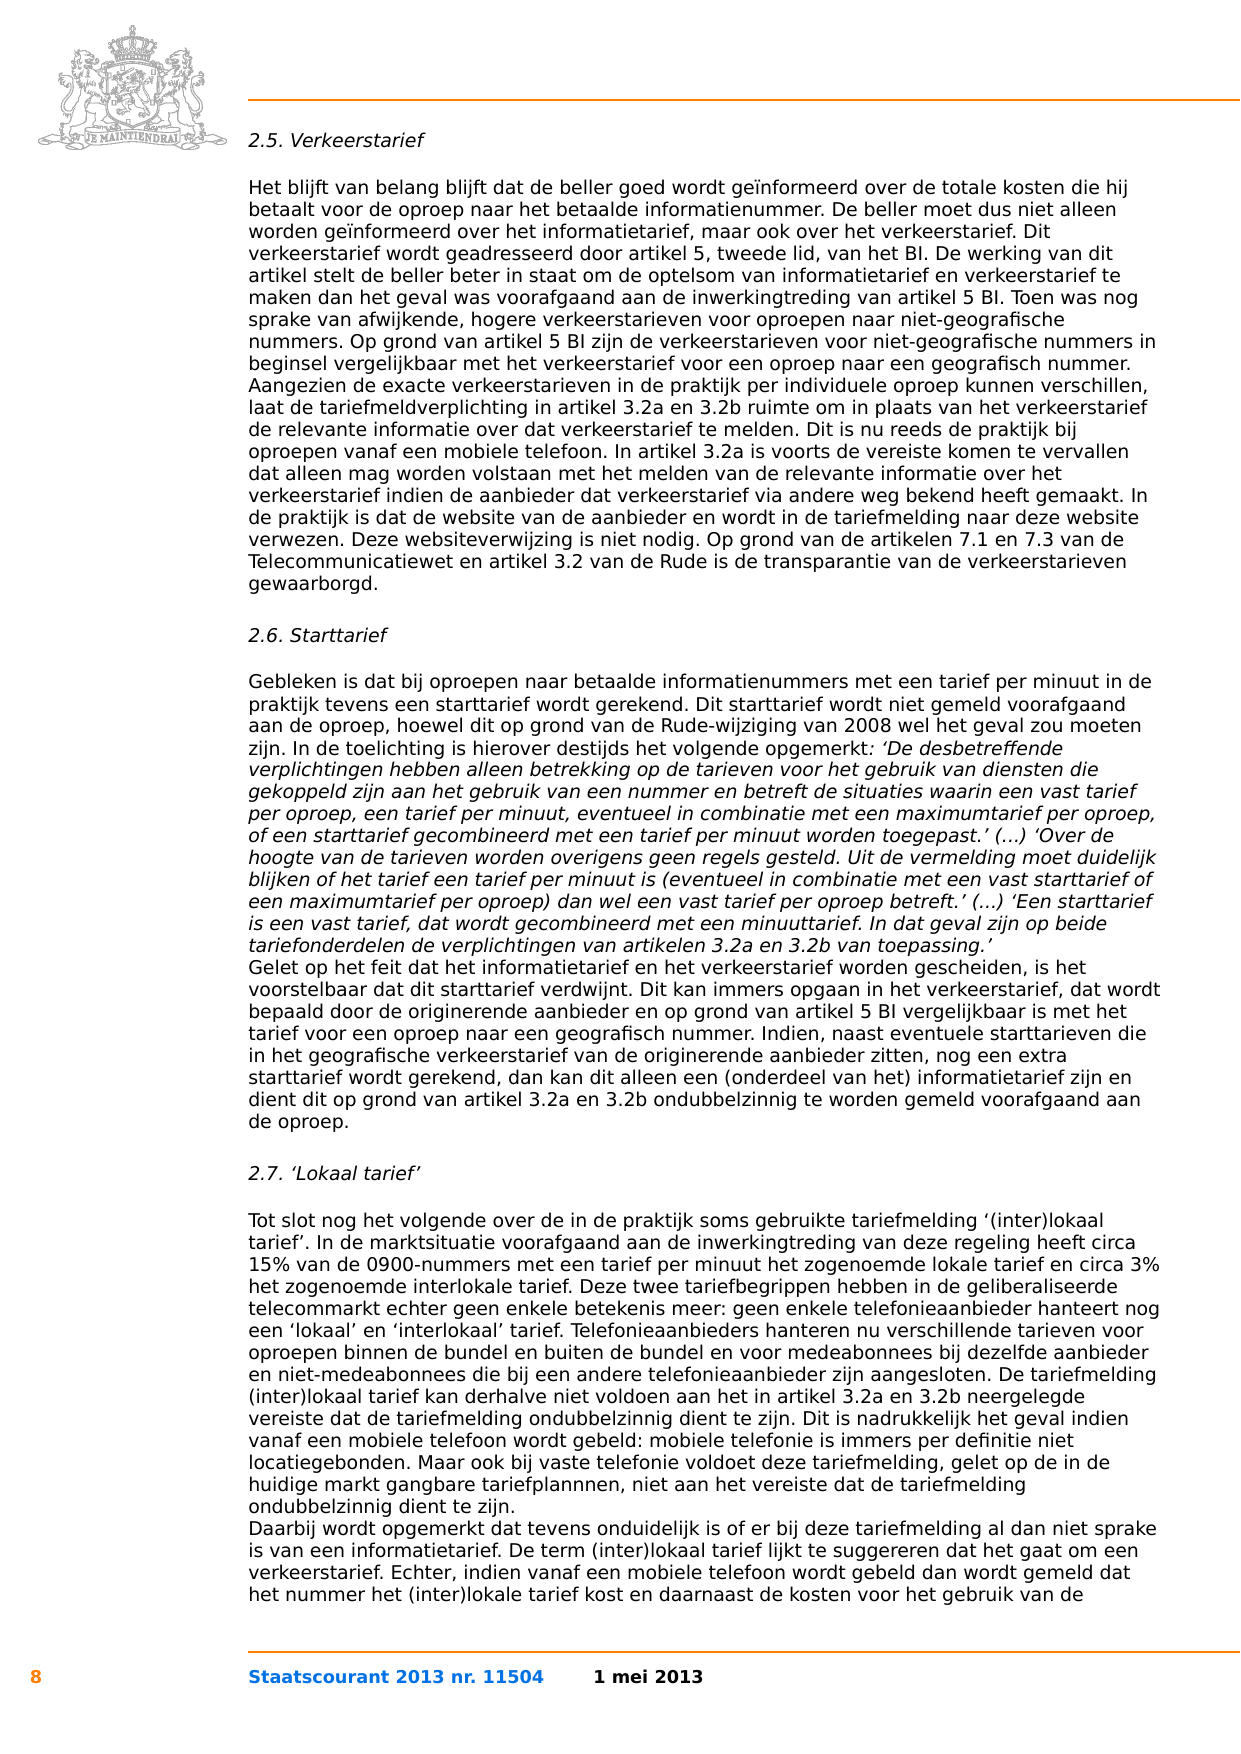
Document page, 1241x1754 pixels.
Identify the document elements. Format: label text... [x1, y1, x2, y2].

text Gelet op het feit dat het informatietarief en het verkeerstarief worden gescheiden, is het voorstelbaar dat dit starttarief verdwijnt. Dit kan immers opgaan in het verkeerstarief, dat wordt bepaald door de originerende aanbieder en op grond van artikel 5 BI vergelijkbaar is met het tarief voor een oproep naar een geografisch nummer. Indien, naast eventuele starttarieven die in het geografische verkeerstarief van de originerende aanbieder zitten, nog een extra starttarief wordt gerekend, dan kan dit alleen een (onderdeel van het) informatietarief zijn en dient dit op grond van artikel 3.2a en 3.2b ondubbelzinnig te worden gemeld voorafgaand aan de oproep. [248, 957, 1163, 1133]
picture [38, 25, 227, 150]
text Tot slot nog het volgende over de in de praktijk soms gebruikte tariefmelding ‘(inter)lokaal tarief’. In de marktsituatie voorafgaand aan de inwerkingtreding van deze regeling heeft circa 15% van de 0900-nummers met een tarief per minuut het zogenoemde lokale tarief en circa 3% het zogenoemde interlokale tarief. Deze twee tariefbegrippen hebben in de geliberaliseerde telecommarkt echter geen enkele betekenis meer: geen enkele telefonieaanbieder hanteert nog een ‘lokaal’ en ‘interlokaal’ tarief. Telefonieaanbieders hanteren nu verschillende tarieven voor oproepen binnen de bundel en buiten de bundel en voor medeabonnees bij dezelfde aanbieder en niet-medeabonnees die bij een andere telefonieaanbieder zijn aangesloten. De tariefmelding (inter)lokaal tarief kan derhalve niet voldoen aan het in artikel 3.2a en 3.2b neergelegde vereiste dat de tariefmelding ondubbelzinnig dient te zijn. Dit is nadrukkelijk het geval indien vanaf een mobiele telefoon wordt gebeld: mobiele telefonie is immers per definitie niet locatiegebonden. Maar ook bij vaste telefonie voldoet deze tariefmelding, gelet op de in de huidige markt gangbare tariefplannnen, niet aan het vereiste dat de tariefmelding ondubbelzinnig dient te zijn. [248, 1210, 1163, 1518]
subtitle 2.7. ‘Lokaal tarief’ [248, 1163, 1163, 1185]
text Gebleken is dat bij oproepen naar betaalde informatienummers met een tarief per minuut in de praktijk tevens een starttarief wordt gerekend. Dit starttarief wordt niet gemeld voorafgaand aan de oproep, hoewel dit op grond van de Rude-wijziging van 2008 wel het geval zou moeten zijn. In de toelichting is hierover destijds het volgende opgemerkt: ‘De desbetreffende verplichtingen hebben alleen betrekking op de tarieven voor het gebruik van diensten die gekoppeld zijn aan het gebruik van een nummer en betreft de situaties waarin een vast tarief per oproep, een tarief per minuut, eventueel in combinatie met een maximumtarief per oproep, of een starttarief gecombineerd met een tarief per minuut worden toegepast.’ (...) ‘Over de hoogte van de tarieven worden overigens geen regels gesteld. Uit de vermelding moet duidelijk blijken of het tarief een tarief per minuut is (eventueel in combinatie met een vast starttarief of een maximumtarief per oproep) dan wel een vast tarief per oproep betreft.’ (...) ‘Een starttarief is een vast tarief, dat wordt gecombineerd met een minuuttarief. In dat geval zijn op beide tariefonderdelen de verplichtingen van artikelen 3.2a en 3.2b van toepassing.’ [248, 671, 1163, 957]
text Aangezien de exacte verkeerstarieven in de praktijk per individuele oproep kunnen verschillen, laat de tariefmeldverplichting in artikel 3.2a en 3.2b ruimte om in plaats van het verkeerstarief de relevante informatie over dat verkeerstarief te melden. Dit is nu reeds de praktijk bij oproepen vanaf een mobiele telefoon. In artikel 3.2a is voorts de vereiste komen te vervallen dat alleen mag worden volstaan met het melden van de relevante informatie over het verkeerstarief indien de aanbieder dat verkeerstarief via andere weg bekend heeft gemaakt. In de praktijk is dat de website van de aanbieder en wordt in de tariefmelding naar deze website verwezen. Deze websiteverwijzing is niet nodig. Op grond van de artikelen 7.1 en 7.3 van de Telecommunicatiewet en artikel 3.2 van de Rude is de transparantie van de verkeerstarieven gewaarborgd. [248, 375, 1163, 594]
subtitle 2.5. Verkeerstarief [248, 130, 1163, 152]
subtitle 2.6. Starttarief [248, 624, 1163, 646]
text Daarbij wordt opgemerkt dat tevens onduidelijk is of er bij deze tariefmelding al dan niet sprake is van een informatietarief. De term (inter)lokaal tarief lijkt te suggereren dat het gaat om een verkeerstarief. Echter, indien vanaf een mobiele telefoon wordt gebeld dan wordt gemeld dat het nummer het (inter)lokale tarief kost en daarnaast de kosten voor het gebruik van de [248, 1518, 1163, 1606]
text Het blijft van belang blijft dat de beller goed wordt geïnformeerd over de totale kosten die hij betaalt voor de oproep naar het betaalde informatienummer. De beller moet dus niet alleen worden geïnformeerd over het informatietarief, maar ook over het verkeerstarief. Dit verkeerstarief wordt geadresseerd door artikel 5, tweede lid, van het BI. De werking van dit artikel stelt de beller beter in staat om de optelsom van informatietarief en verkeerstarief te maken dan het geval was voorafgaand aan de inwerkingtreding van artikel 5 BI. Toen was nog sprake van afwijkende, hogere verkeerstarieven voor oproepen naar niet-geografische nummers. Op grond van artikel 5 BI zijn de verkeerstarieven voor niet-geografische nummers in beginsel vergelijkbaar met het verkeerstarief voor een oproep naar een geografisch nummer. [248, 177, 1163, 375]
